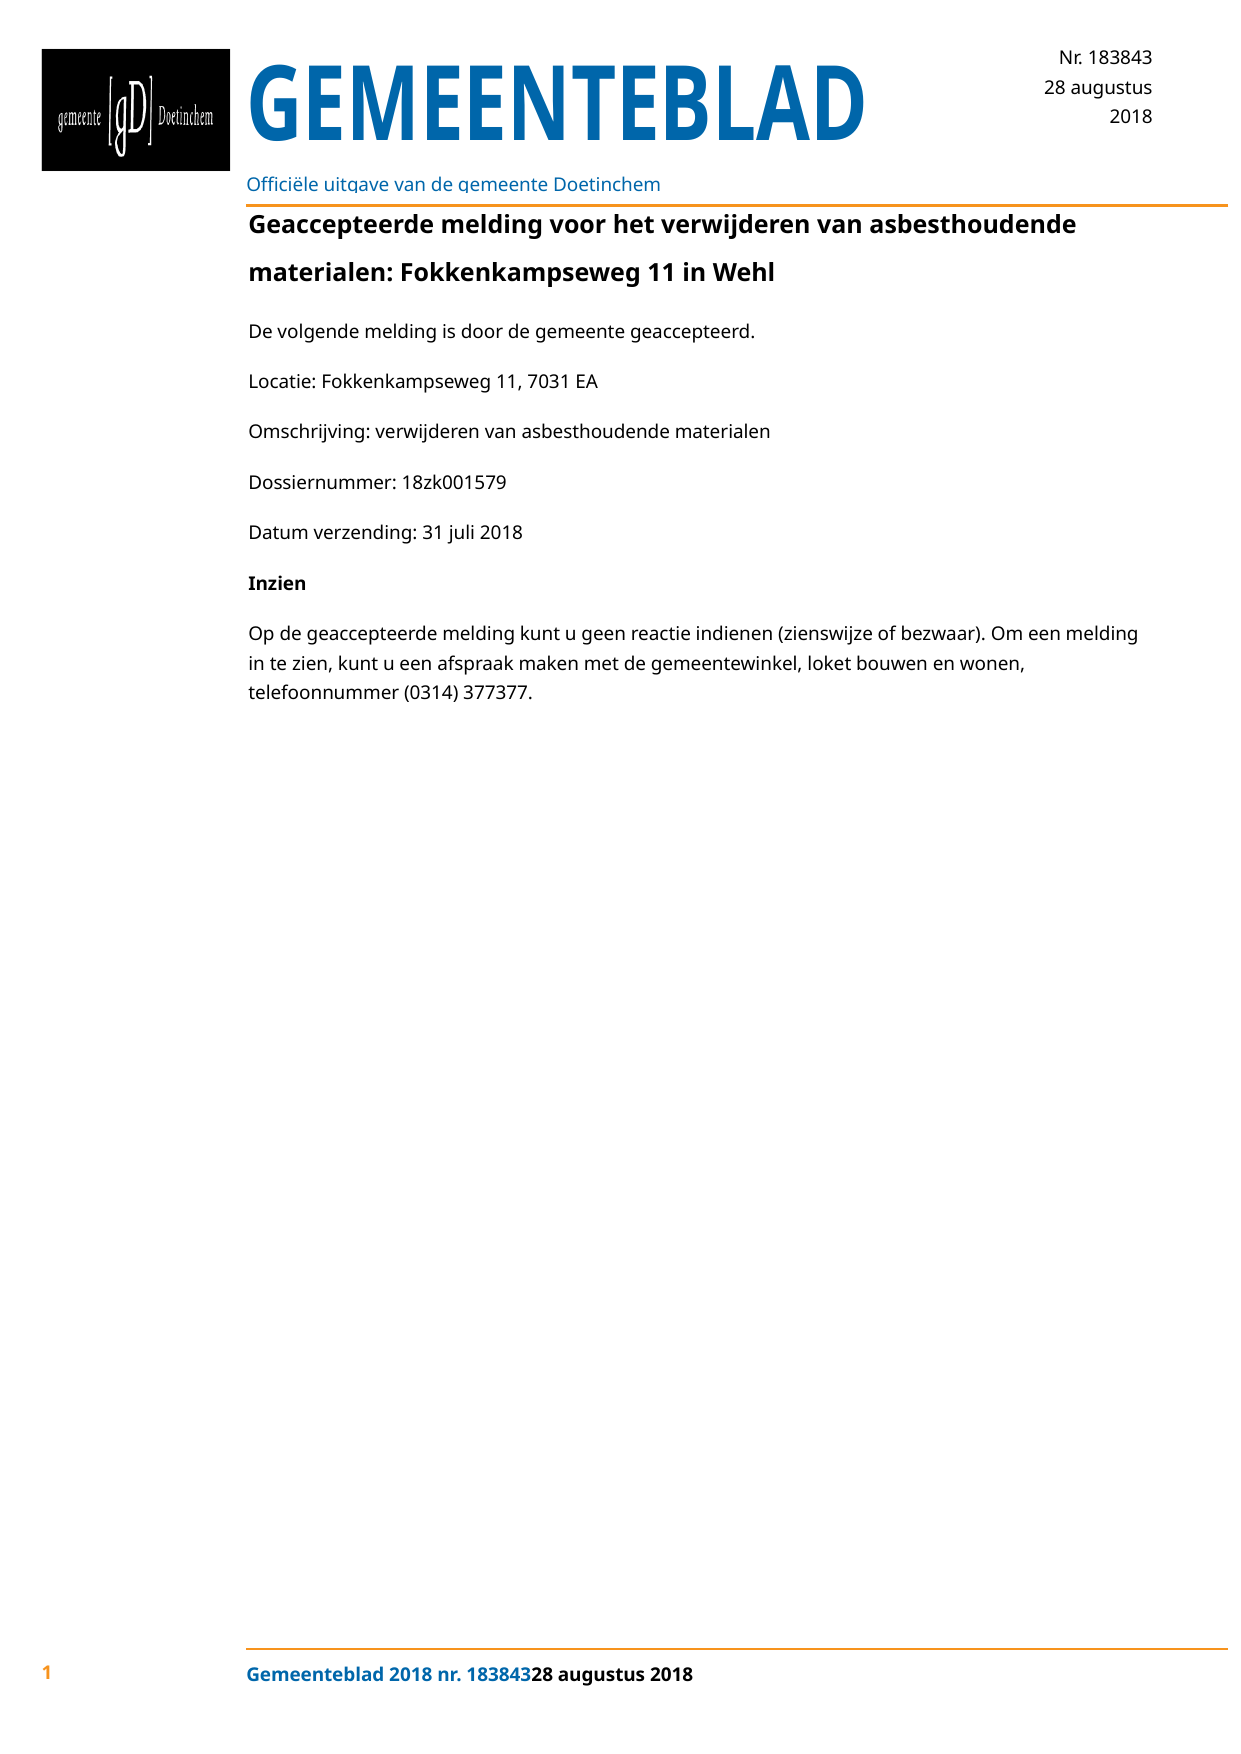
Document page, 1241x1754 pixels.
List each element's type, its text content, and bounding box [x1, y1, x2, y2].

text Locatie: Fokkenkampseweg 11, 7031 EA [248, 368, 1152, 394]
text Dossiernummer: 18zk001579 [248, 469, 1152, 495]
text Omschrijving: verwijderen van asbesthoudende materialen [248, 419, 1152, 444]
text De volgende melding is door de gemeente geaccepteerd. [248, 318, 1152, 344]
text Geaccepteerde melding voor het verwijderen van asbesthoudende materialen: Fokkenkampseweg 11 in Wehl [248, 207, 1152, 288]
text Inzien [248, 570, 1152, 596]
picture [41, 47, 231, 172]
text Op de geaccepteerde melding kunt u geen reactie indienen (zienswijze of bezwaar). Om een melding in te zien, kunt u een afspraak maken met de gemeentewinkel, loket bouwen en wonen, telefoonnummer (0314) 377377. [248, 620, 1152, 705]
text Datum verzending: 31 juli 2018 [248, 519, 1152, 545]
